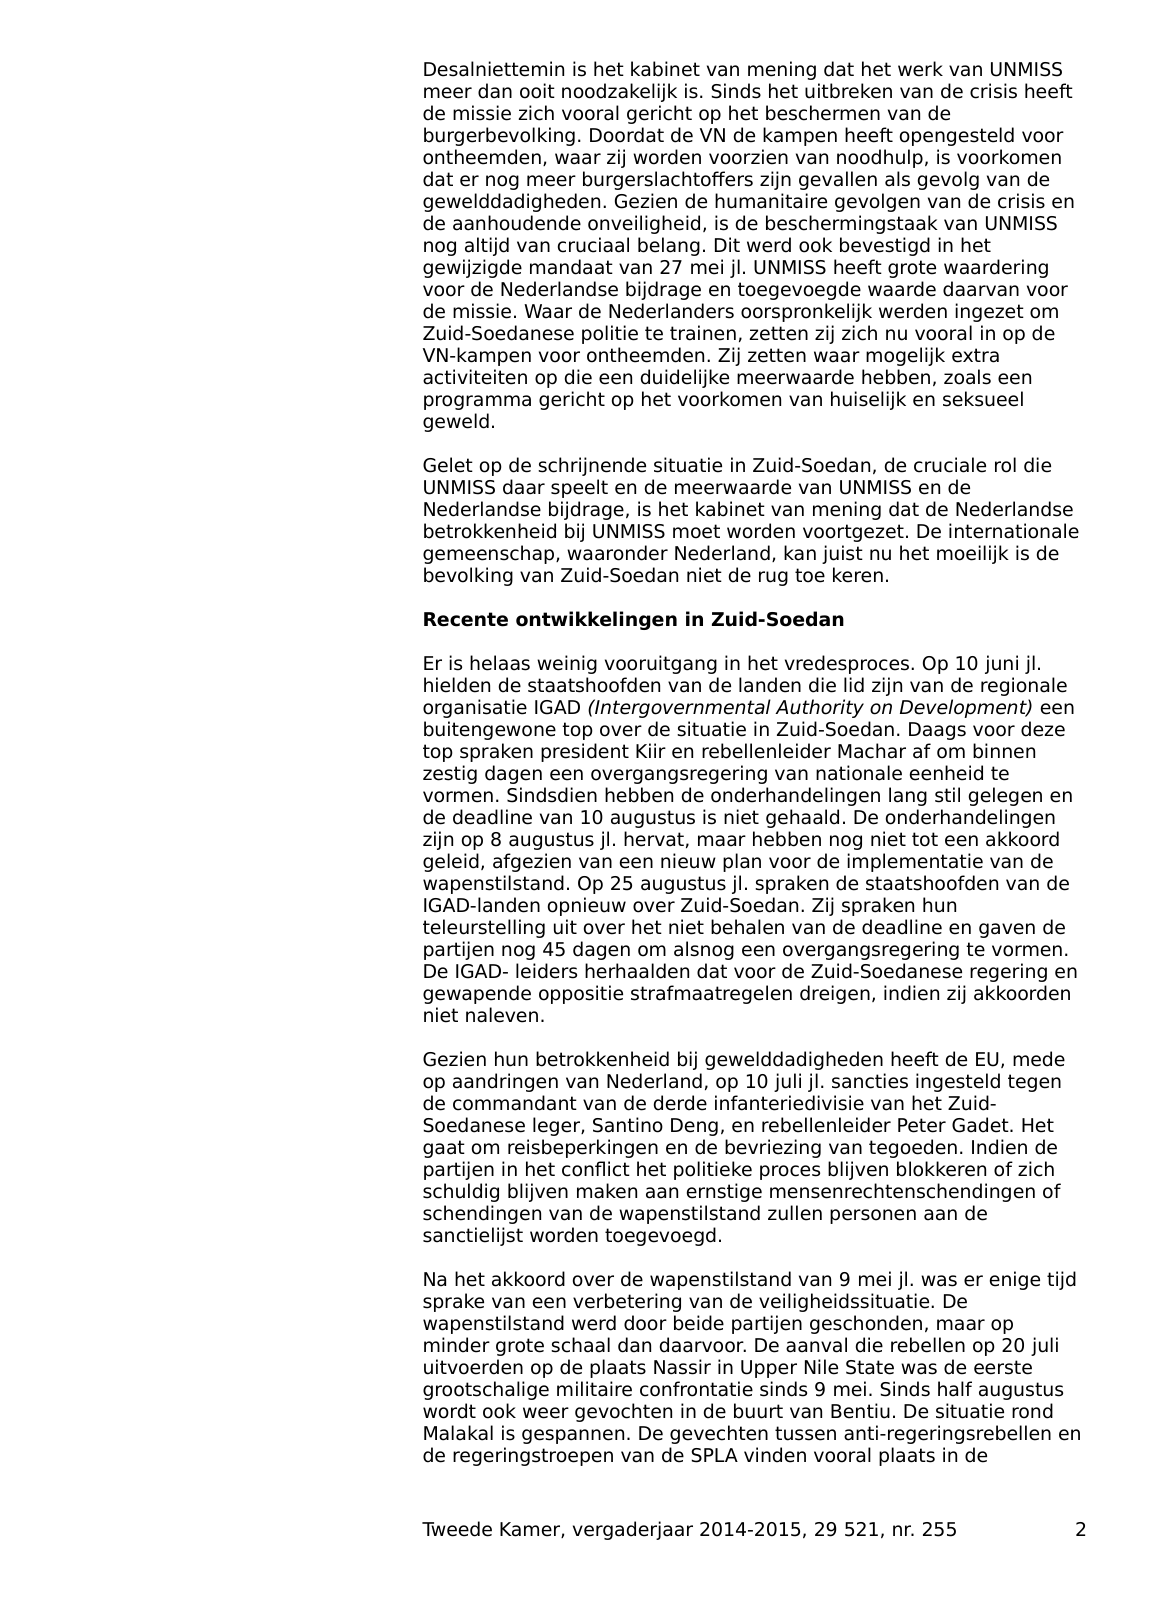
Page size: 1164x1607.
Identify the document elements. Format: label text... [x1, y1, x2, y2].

subtitle Recente ontwikkelingen in Zuid-Soedan [422, 609, 1087, 631]
text Gelet op de schrijnende situatie in Zuid-Soedan, de cruciale rol die UNMISS daar speelt en de meerwaarde van UNMISS en de Nederlandse bijdrage, is het kabinet van mening dat de Nederlandse betrokkenheid bij UNMISS moet worden voortgezet. De internationale gemeenschap, waaronder Nederland, kan juist nu het moeilijk is de bevolking van Zuid-Soedan niet de rug toe keren. [422, 455, 1087, 587]
text Na het akkoord over de wapenstilstand van 9 mei jl. was er enige tijd sprake van een verbetering van de veiligheidssituatie. De wapenstilstand werd door beide partijen geschonden, maar op minder grote schaal dan daarvoor. De aanval die rebellen op 20 juli uitvoerden op de plaats Nassir in Upper Nile State was de eerste grootschalige militaire confrontatie sinds 9 mei. Sinds half augustus wordt ook weer gevochten in de buurt van Bentiu. De situatie rond Malakal is gespannen. De gevechten tussen anti-regeringsrebellen en de regeringstroepen van de SPLA vinden vooral plaats in de [422, 1269, 1087, 1467]
text Er is helaas weinig vooruitgang in het vredesproces. Op 10 juni jl. hielden de staatshoofden van de landen die lid zijn van de regionale organisatie IGAD (Intergovernmental Authority on Development) een buitengewone top over de situatie in Zuid-Soedan. Daags voor deze top spraken president Kiir en rebellenleider Machar af om binnen zestig dagen een overgangsregering van nationale eenheid te vormen. Sindsdien hebben de onderhandelingen lang stil gelegen en de deadline van 10 augustus is niet gehaald. De onderhandelingen zijn op 8 augustus jl. hervat, maar hebben nog niet tot een akkoord geleid, afgezien van een nieuw plan voor de implementatie van de wapenstilstand. Op 25 augustus jl. spraken de staatshoofden van de IGAD-landen opnieuw over Zuid-Soedan. Zij spraken hun teleurstelling uit over het niet behalen van de deadline en gaven de partijen nog 45 dagen om alsnog een overgangsregering te vormen. De IGAD- leiders herhaalden dat voor de Zuid-Soedanese regering en gewapende oppositie strafmaatregelen dreigen, indien zij akkoorden niet naleven. [422, 653, 1087, 1027]
text Gezien hun betrokkenheid bij gewelddadigheden heeft de EU, mede op aandringen van Nederland, op 10 juli jl. sancties ingesteld tegen de commandant van de derde infanteriedivisie van het Zuid-Soedanese leger, Santino Deng, en rebellenleider Peter Gadet. Het gaat om reisbeperkingen en de bevriezing van tegoeden. Indien de partijen in het conflict het politieke proces blijven blokkeren of zich schuldig blijven maken aan ernstige mensenrechtenschendingen of schendingen van de wapenstilstand zullen personen aan de sanctielijst worden toegevoegd. [422, 1049, 1087, 1247]
text Desalniettemin is het kabinet van mening dat het werk van UNMISS meer dan ooit noodzakelijk is. Sinds het uitbreken van de crisis heeft de missie zich vooral gericht op het beschermen van de burgerbevolking. Doordat de VN de kampen heeft opengesteld voor ontheemden, waar zij worden voorzien van noodhulp, is voorkomen dat er nog meer burgerslachtoffers zijn gevallen als gevolg van de gewelddadigheden. Gezien de humanitaire gevolgen van de crisis en de aanhoudende onveiligheid, is de beschermingstaak van UNMISS nog altijd van cruciaal belang. Dit werd ook bevestigd in het gewijzigde mandaat van 27 mei jl. UNMISS heeft grote waardering voor de Nederlandse bijdrage en toegevoegde waarde daarvan voor de missie. Waar de Nederlanders oorspronkelijk werden ingezet om Zuid-Soedanese politie te trainen, zetten zij zich nu vooral in op de VN-kampen voor ontheemden. Zij zetten waar mogelijk extra activiteiten op die een duidelijke meerwaarde hebben, zoals een programma gericht op het voorkomen van huiselijk en seksueel geweld. [422, 59, 1087, 433]
